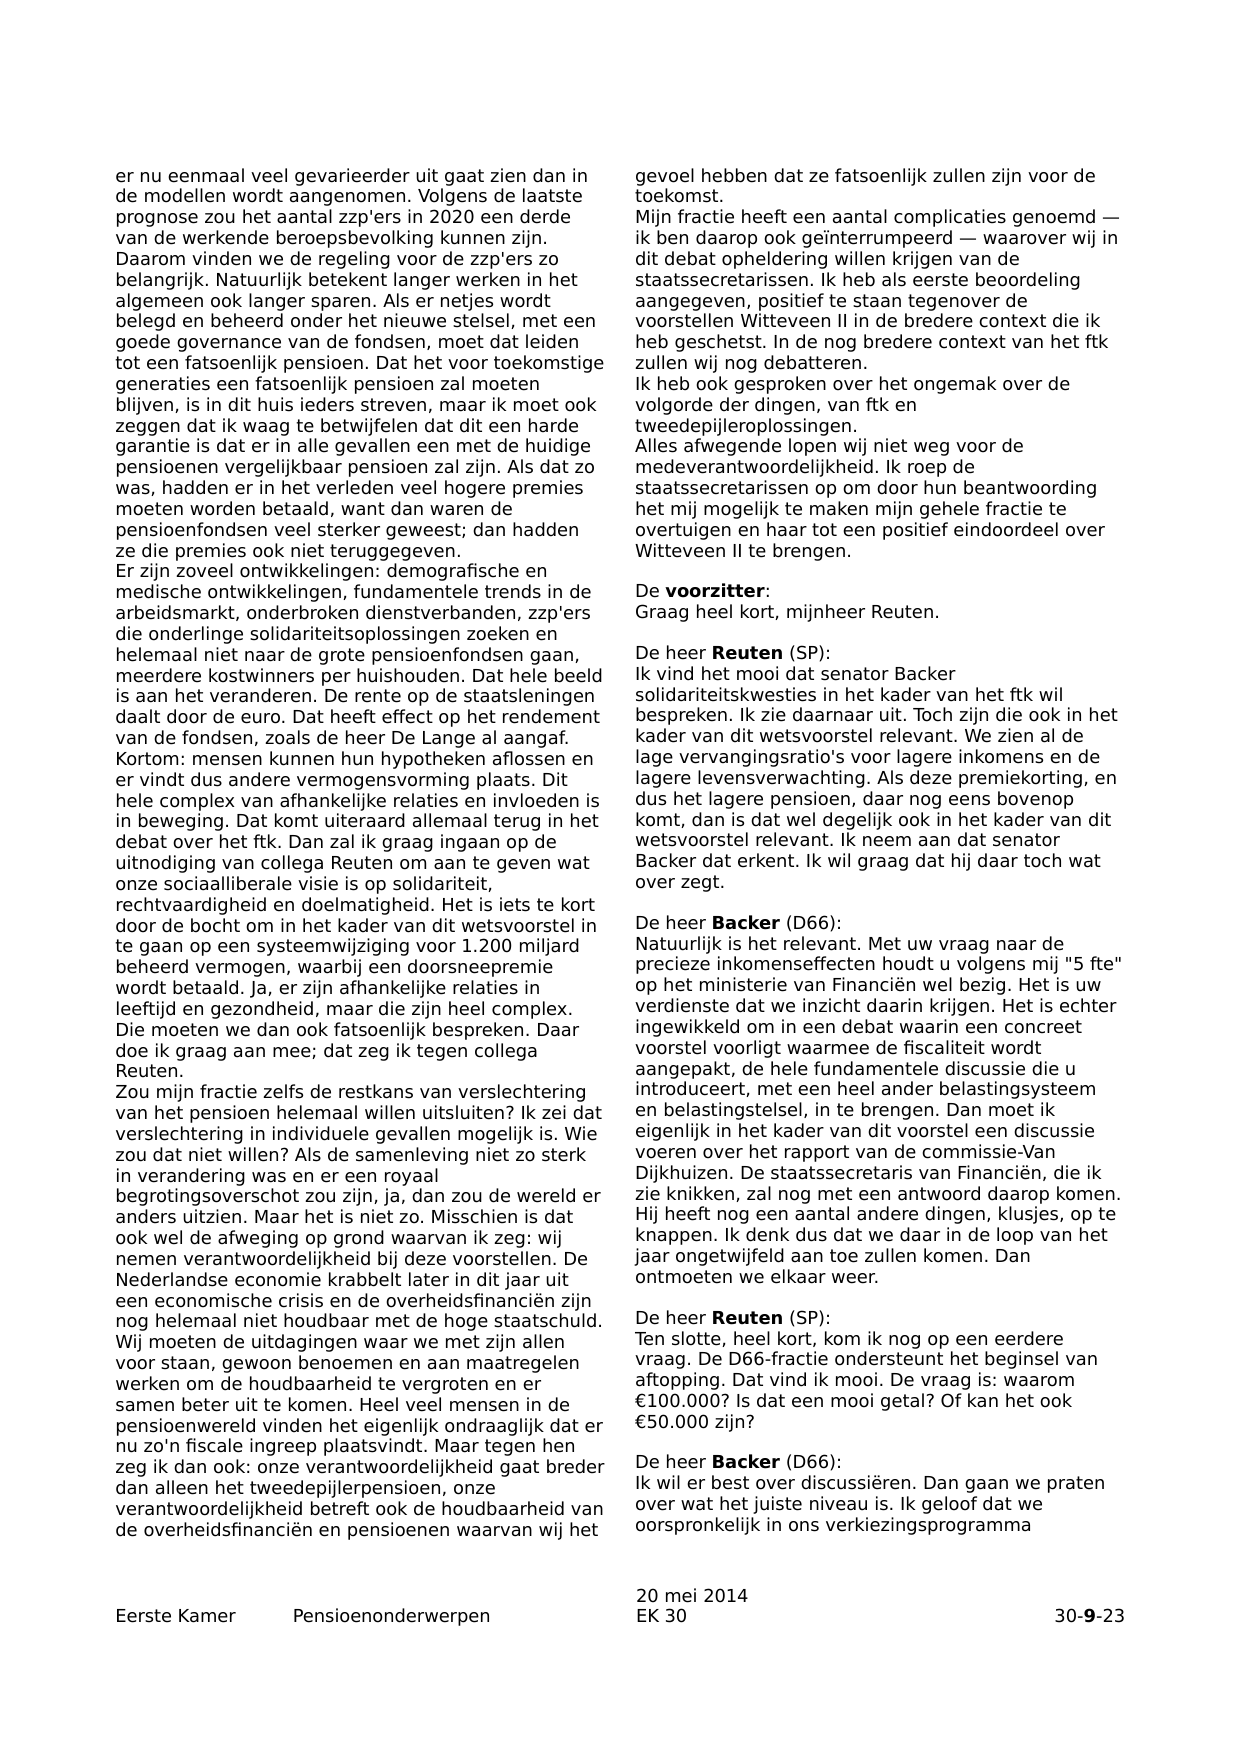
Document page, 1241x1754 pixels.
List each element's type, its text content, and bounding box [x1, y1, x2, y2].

text Zou mijn fractie zelfs de restkans van verslechtering van het pensioen helemaal willen uitsluiten? Ik zei dat verslechtering in individuele gevallen mogelijk is. Wie zou dat niet willen? Als de samenleving niet zo sterk in verandering was en er een royaal begrotingsoverschot zou zijn, ja, dan zou de wereld er anders uitzien. Maar het is niet zo. Misschien is dat ook wel de afweging op grond waarvan ik zeg: wij nemen verantwoordelijkheid bij deze voorstellen. De Nederlandse economie krabbelt later in dit jaar uit een economische crisis en de overheidsfinanciën zijn nog helemaal niet houdbaar met de hoge staatschuld. Wij moeten de uitdagingen waar we met zijn allen voor staan, gewoon benoemen en aan maatregelen werken om de houdbaarheid te vergroten en er samen beter uit te komen. Heel veel mensen in de pensioenwereld vinden het eigenlijk ondraaglijk dat er nu zo'n fiscale ingreep plaatsvindt. Maar tegen hen zeg ik dan ook: onze verantwoordelijkheid gaat breder dan alleen het tweedepijlerpensioen, onze verantwoordelijkheid betreft ook de houdbaarheid van de overheidsfinanciën en pensioenen waarvan wij het [115, 1082, 605, 1540]
text Ik wil er best over discussiëren. Dan gaan we praten over wat het juiste niveau is. Ik geloof dat we oorspronkelijk in ons verkiezingsprogramma [635, 1473, 1125, 1536]
text De heer Backer (D66): [635, 1452, 1125, 1473]
text Ik heb ook gesproken over het ongemak over de volgorde der dingen, van ftk en tweedepijleroplossingen. [635, 374, 1125, 436]
text Natuurlijk is het relevant. Met uw vraag naar de precieze inkomenseffecten houdt u volgens mij "5 fte" op het ministerie van Financiën wel bezig. Het is uw verdienste dat we inzicht daarin krijgen. Het is echter ingewikkeld om in een debat waarin een concreet voorstel voorligt waarmee de fiscaliteit wordt aangepakt, de hele fundamentele discussie die u introduceert, met een heel ander belastingsysteem en belastingstelsel, in te brengen. Dan moet ik eigenlijk in het kader van dit voorstel een discussie voeren over het rapport van de commissie-Van Dijkhuizen. De staatssecretaris van Financiën, die ik zie knikken, zal nog met een antwoord daarop komen. Hij heeft nog een aantal andere dingen, klusjes, op te knappen. Ik denk dus dat we daar in de loop van het jaar ongetwijfeld aan toe zullen komen. Dan ontmoeten we elkaar weer. [635, 933, 1125, 1287]
text Mijn fractie heeft een aantal complicaties genoemd — ik ben daarop ook geïnterrumpeerd — waarover wij in dit debat opheldering willen krijgen van de staatssecretarissen. Ik heb als eerste beoordeling aangegeven, positief te staan tegenover de voorstellen Witteveen II in de bredere context die ik heb geschetst. In de nog bredere context van het ftk zullen wij nog debatteren. [635, 207, 1125, 374]
text Graag heel kort, mijnheer Reuten. [635, 602, 1125, 623]
text De voorzitter: [635, 581, 1125, 602]
text er nu eenmaal veel gevarieerder uit gaat zien dan in de modellen wordt aangenomen. Volgens de laatste prognose zou het aantal zzp'ers in 2020 een derde van de werkende beroepsbevolking kunnen zijn. Daarom vinden we de regeling voor de zzp'ers zo belangrijk. Natuurlijk betekent langer werken in het algemeen ook langer sparen. Als er netjes wordt belegd en beheerd onder het nieuwe stelsel, met een goede governance van de fondsen, moet dat leiden tot een fatsoenlijk pensioen. Dat het voor toekomstige generaties een fatsoenlijk pensioen zal moeten blijven, is in dit huis ieders streven, maar ik moet ook zeggen dat ik waag te betwijfelen dat dit een harde garantie is dat er in alle gevallen een met de huidige pensioenen vergelijkbaar pensioen zal zijn. Als dat zo was, hadden er in het verleden veel hogere premies moeten worden betaald, want dan waren de pensioenfondsen veel sterker geweest; dan hadden ze die premies ook niet teruggegeven. [115, 165, 605, 561]
text De heer Reuten (SP): [635, 1307, 1125, 1328]
text Er zijn zoveel ontwikkelingen: demografische en medische ontwikkelingen, fundamentele trends in de arbeidsmarkt, onderbroken dienstverbanden, zzp'ers die onderlinge solidariteitsoplossingen zoeken en helemaal niet naar de grote pensioenfondsen gaan, meerdere kostwinners per huishouden. Dat hele beeld is aan het veranderen. De rente op de staatsleningen daalt door de euro. Dat heeft effect op het rendement van de fondsen, zoals de heer De Lange al aangaf. Kortom: mensen kunnen hun hypotheken aflossen en er vindt dus andere vermogensvorming plaats. Dit hele complex van afhankelijke relaties en invloeden is in beweging. Dat komt uiteraard allemaal terug in het debat over het ftk. Dan zal ik graag ingaan op de uitnodiging van collega Reuten om aan te geven wat onze sociaalliberale visie is op solidariteit, rechtvaardigheid en doelmatigheid. Het is iets te kort door de bocht om in het kader van dit wetsvoorstel in te gaan op een systeemwijziging voor 1.200 miljard beheerd vermogen, waarbij een doorsneepremie wordt betaald. Ja, er zijn afhankelijke relaties in leeftijd en gezondheid, maar die zijn heel complex. Die moeten we dan ook fatsoenlijk bespreken. Daar doe ik graag aan mee; dat zeg ik tegen collega Reuten. [115, 561, 605, 1082]
text De heer Backer (D66): [635, 913, 1125, 933]
text De heer Reuten (SP): [635, 643, 1125, 663]
text Ten slotte, heel kort, kom ik nog op een eerdere vraag. De D66-fractie ondersteunt het beginsel van aftopping. Dat vind ik mooi. De vraag is: waarom €100.000? Is dat een mooi getal? Of kan het ook €50.000 zijn? [635, 1328, 1125, 1432]
text Ik vind het mooi dat senator Backer solidariteitskwesties in het kader van het ftk wil bespreken. Ik zie daarnaar uit. Toch zijn die ook in het kader van dit wetsvoorstel relevant. We zien al de lage vervangingsratio's voor lagere inkomens en de lagere levensverwachting. Als deze premiekorting, en dus het lagere pensioen, daar nog eens bovenop komt, dan is dat wel degelijk ook in het kader van dit wetsvoorstel relevant. Ik neem aan dat senator Backer dat erkent. Ik wil graag dat hij daar toch wat over zegt. [635, 663, 1125, 893]
text gevoel hebben dat ze fatsoenlijk zullen zijn voor de toekomst. [635, 165, 1125, 207]
text Alles afwegende lopen wij niet weg voor de medeverantwoordelijkheid. Ik roep de staatssecretarissen op om door hun beantwoording het mij mogelijk te maken mijn gehele fractie te overtuigen en haar tot een positief eindoordeel over Witteveen II te brengen. [635, 436, 1125, 561]
